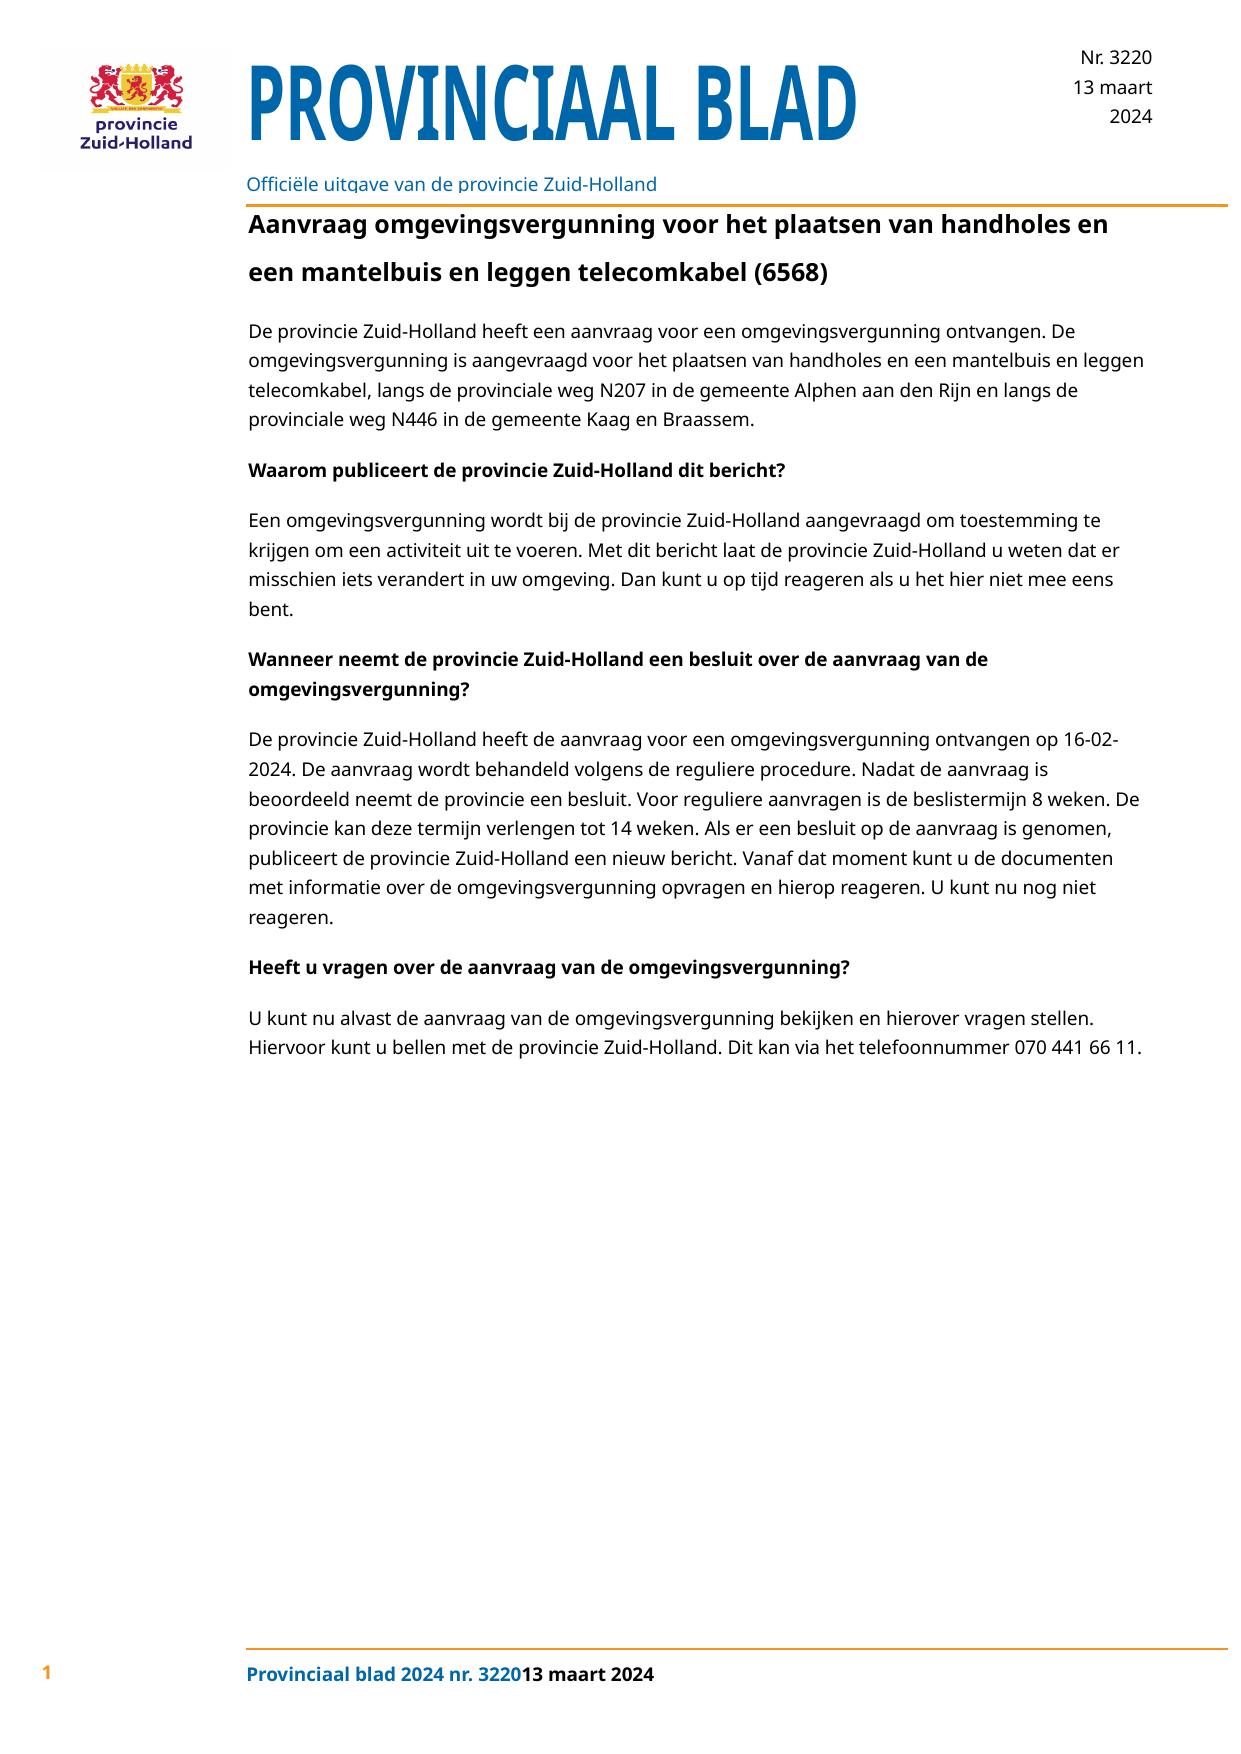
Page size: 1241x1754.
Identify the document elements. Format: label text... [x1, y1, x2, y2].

text Heeft u vragen over de aanvraag van de omgevingsvergunning? [248, 954, 1152, 980]
text Een omgevingsvergunning wordt bij de provincie Zuid-Holland aangevraagd om toestemming te krijgen om een activiteit uit te voeren. Met dit bericht laat de provincie Zuid-Holland u weten dat er misschien iets verandert in uw omgeving. Dan kunt u op tijd reageren als u het hier niet mee eens bent. [248, 507, 1152, 622]
text De provincie Zuid-Holland heeft de aanvraag voor een omgevingsvergunning ontvangen op 16-02-2024. De aanvraag wordt behandeld volgens de reguliere procedure. Nadat de aanvraag is beoordeeld neemt de provincie een besluit. Voor reguliere aanvragen is de beslistermijn 8 weken. De provincie kan deze termijn verlengen tot 14 weken. Als er een besluit op de aanvraag is genomen, publiceert de provincie Zuid-Holland een nieuw bericht. Vanaf dat moment kunt u de documenten met informatie over de omgevingsvergunning opvragen en hierop reageren. U kunt nu nog niet reageren. [248, 727, 1152, 930]
picture [41, 47, 231, 172]
text U kunt nu alvast de aanvraag van de omgevingsvergunning bekijken en hierover vragen stellen. Hiervoor kunt u bellen met de provincie Zuid-Holland. Dit kan via het telefoonnummer 070 441 66 11. [248, 1005, 1152, 1060]
text De provincie Zuid-Holland heeft een aanvraag voor een omgevingsvergunning ontvangen. De omgevingsvergunning is aangevraagd voor het plaatsen van handholes en een mantelbuis en leggen telecomkabel, langs de provinciale weg N207 in de gemeente Alphen aan den Rijn en langs de provinciale weg N446 in de gemeente Kaag en Braassem. [248, 318, 1152, 432]
text Waarom publiceert de provincie Zuid-Holland dit bericht? [248, 457, 1152, 483]
text Wanneer neemt de provincie Zuid-Holland een besluit over de aanvraag van de omgevingsvergunning? [248, 647, 1152, 702]
text Aanvraag omgevingsvergunning voor het plaatsen van handholes en een mantelbuis en leggen telecomkabel (6568) [248, 207, 1152, 288]
